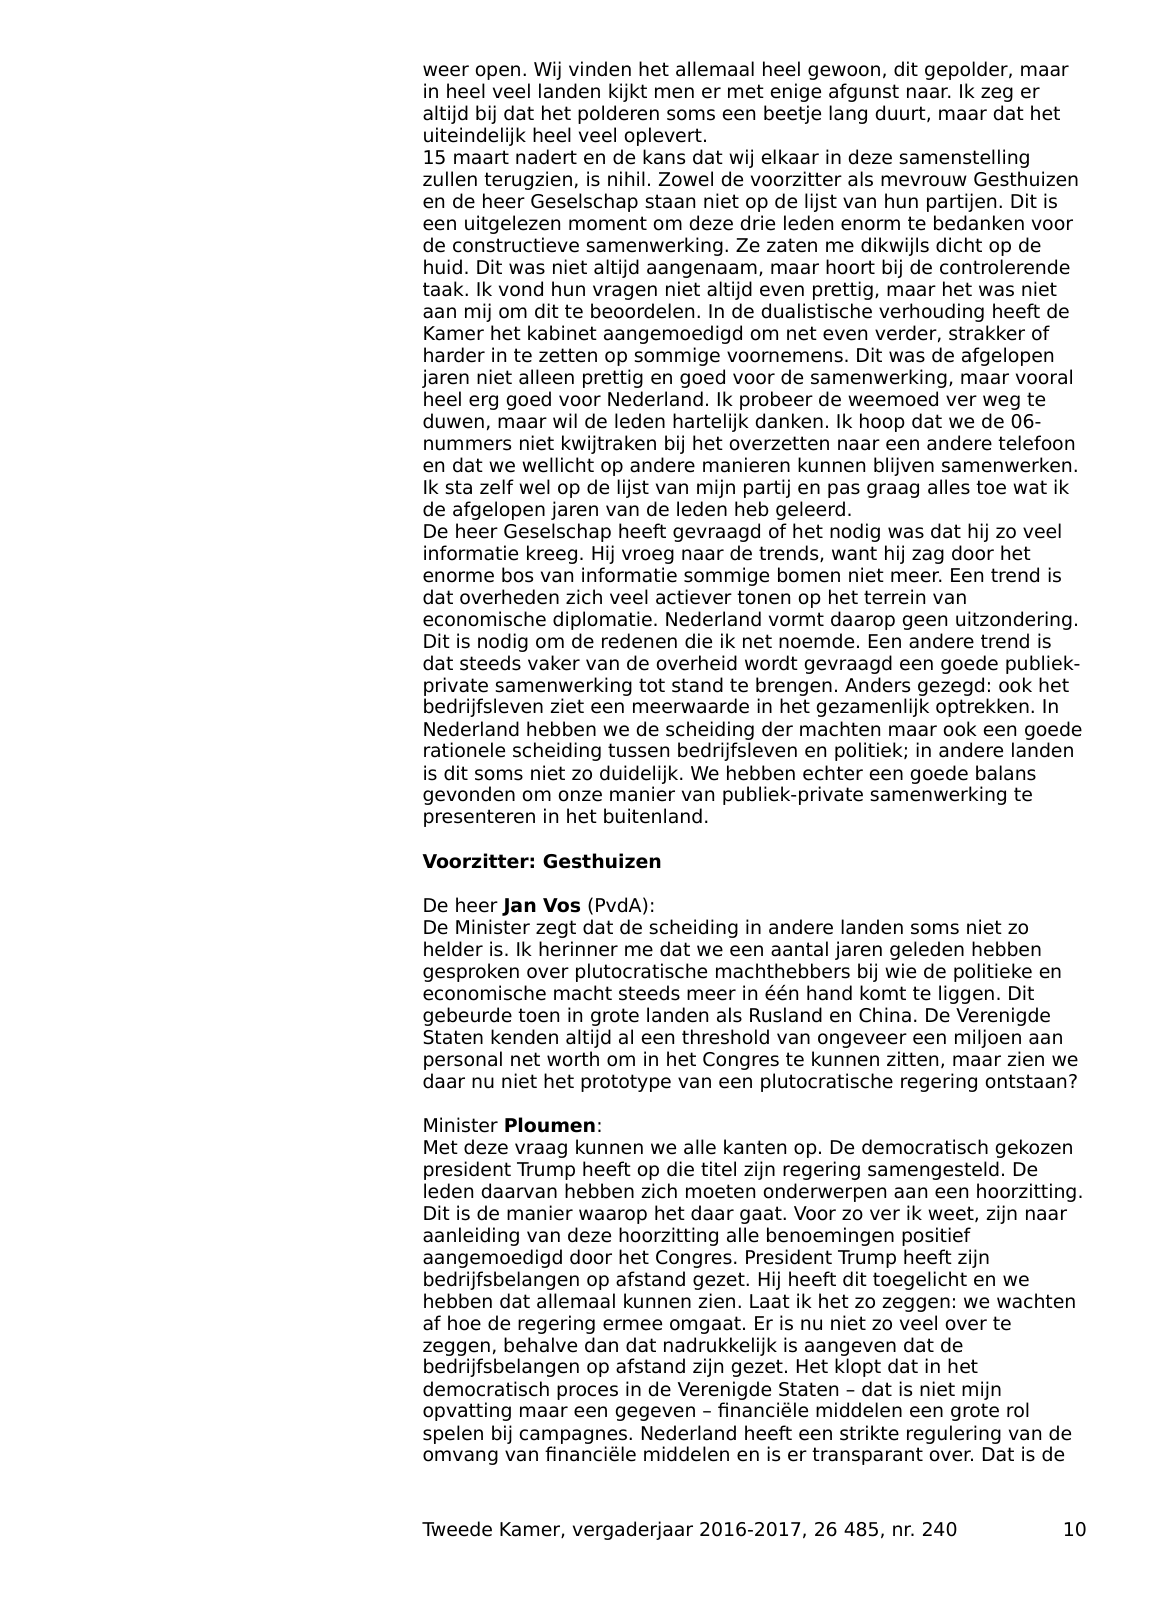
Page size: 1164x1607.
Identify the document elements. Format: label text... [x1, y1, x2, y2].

text Met deze vraag kunnen we alle kanten op. De democratisch gekozen president Trump heeft op die titel zijn regering samengesteld. De leden daarvan hebben zich moeten onderwerpen aan een hoorzitting. Dit is de manier waarop het daar gaat. Voor zo ver ik weet, zijn naar aanleiding van deze hoorzitting alle benoemingen positief aangemoedigd door het Congres. President Trump heeft zijn bedrijfsbelangen op afstand gezet. Hij heeft dit toegelicht en we hebben dat allemaal kunnen zien. Laat ik het zo zeggen: we wachten af hoe de regering ermee omgaat. Er is nu niet zo veel over te zeggen, behalve dan dat nadrukkelijk is aangeven dat de bedrijfsbelangen op afstand zijn gezet. Het klopt dat in het democratisch proces in de Verenigde Staten – dat is niet mijn opvatting maar een gegeven – financiële middelen een grote rol spelen bij campagnes. Nederland heeft een strikte regulering van de omvang van financiële middelen en is er transparant over. Dat is de [422, 1137, 1087, 1466]
subtitle Voorzitter: Gesthuizen [422, 851, 1087, 872]
text Minister Ploumen: [422, 1115, 1087, 1137]
text 15 maart nadert en de kans dat wij elkaar in deze samenstelling zullen terugzien, is nihil. Zowel de voorzitter als mevrouw Gesthuizen en de heer Geselschap staan niet op de lijst van hun partijen. Dit is een uitgelezen moment om deze drie leden enorm te bedanken voor de constructieve samenwerking. Ze zaten me dikwijls dicht op de huid. Dit was niet altijd aangenaam, maar hoort bij de controlerende taak. Ik vond hun vragen niet altijd even prettig, maar het was niet aan mij om dit te beoordelen. In de dualistische verhouding heeft de Kamer het kabinet aangemoedigd om net even verder, strakker of harder in te zetten op sommige voornemens. Dit was de afgelopen jaren niet alleen prettig en goed voor de samenwerking, maar vooral heel erg goed voor Nederland. Ik probeer de weemoed ver weg te duwen, maar wil de leden hartelijk danken. Ik hoop dat we de 06-nummers niet kwijtraken bij het overzetten naar een andere telefoon en dat we wellicht op andere manieren kunnen blijven samenwerken. Ik sta zelf wel op de lijst van mijn partij en pas graag alles toe wat ik de afgelopen jaren van de leden heb geleerd. [422, 147, 1087, 521]
text De heer Geselschap heeft gevraagd of het nodig was dat hij zo veel informatie kreeg. Hij vroeg naar de trends, want hij zag door het enorme bos van informatie sommige bomen niet meer. Een trend is dat overheden zich veel actiever tonen op het terrein van economische diplomatie. Nederland vormt daarop geen uitzondering. Dit is nodig om de redenen die ik net noemde. Een andere trend is dat steeds vaker van de overheid wordt gevraagd een goede publiek-private samenwerking tot stand te brengen. Anders gezegd: ook het bedrijfsleven ziet een meerwaarde in het gezamenlijk optrekken. In Nederland hebben we de scheiding der machten maar ook een goede rationele scheiding tussen bedrijfsleven en politiek; in andere landen is dit soms niet zo duidelijk. We hebben echter een goede balans gevonden om onze manier van publiek-private samenwerking te presenteren in het buitenland. [422, 521, 1087, 828]
text De heer Jan Vos (PvdA): [422, 895, 1087, 917]
text weer open. Wij vinden het allemaal heel gewoon, dit gepolder, maar in heel veel landen kijkt men er met enige afgunst naar. Ik zeg er altijd bij dat het polderen soms een beetje lang duurt, maar dat het uiteindelijk heel veel oplevert. [422, 59, 1087, 147]
text De Minister zegt dat de scheiding in andere landen soms niet zo helder is. Ik herinner me dat we een aantal jaren geleden hebben gesproken over plutocratische machthebbers bij wie de politieke en economische macht steeds meer in één hand komt te liggen. Dit gebeurde toen in grote landen als Rusland en China. De Verenigde Staten kenden altijd al een threshold van ongeveer een miljoen aan personal net worth om in het Congres te kunnen zitten, maar zien we daar nu niet het prototype van een plutocratische regering ontstaan? [422, 917, 1087, 1092]
